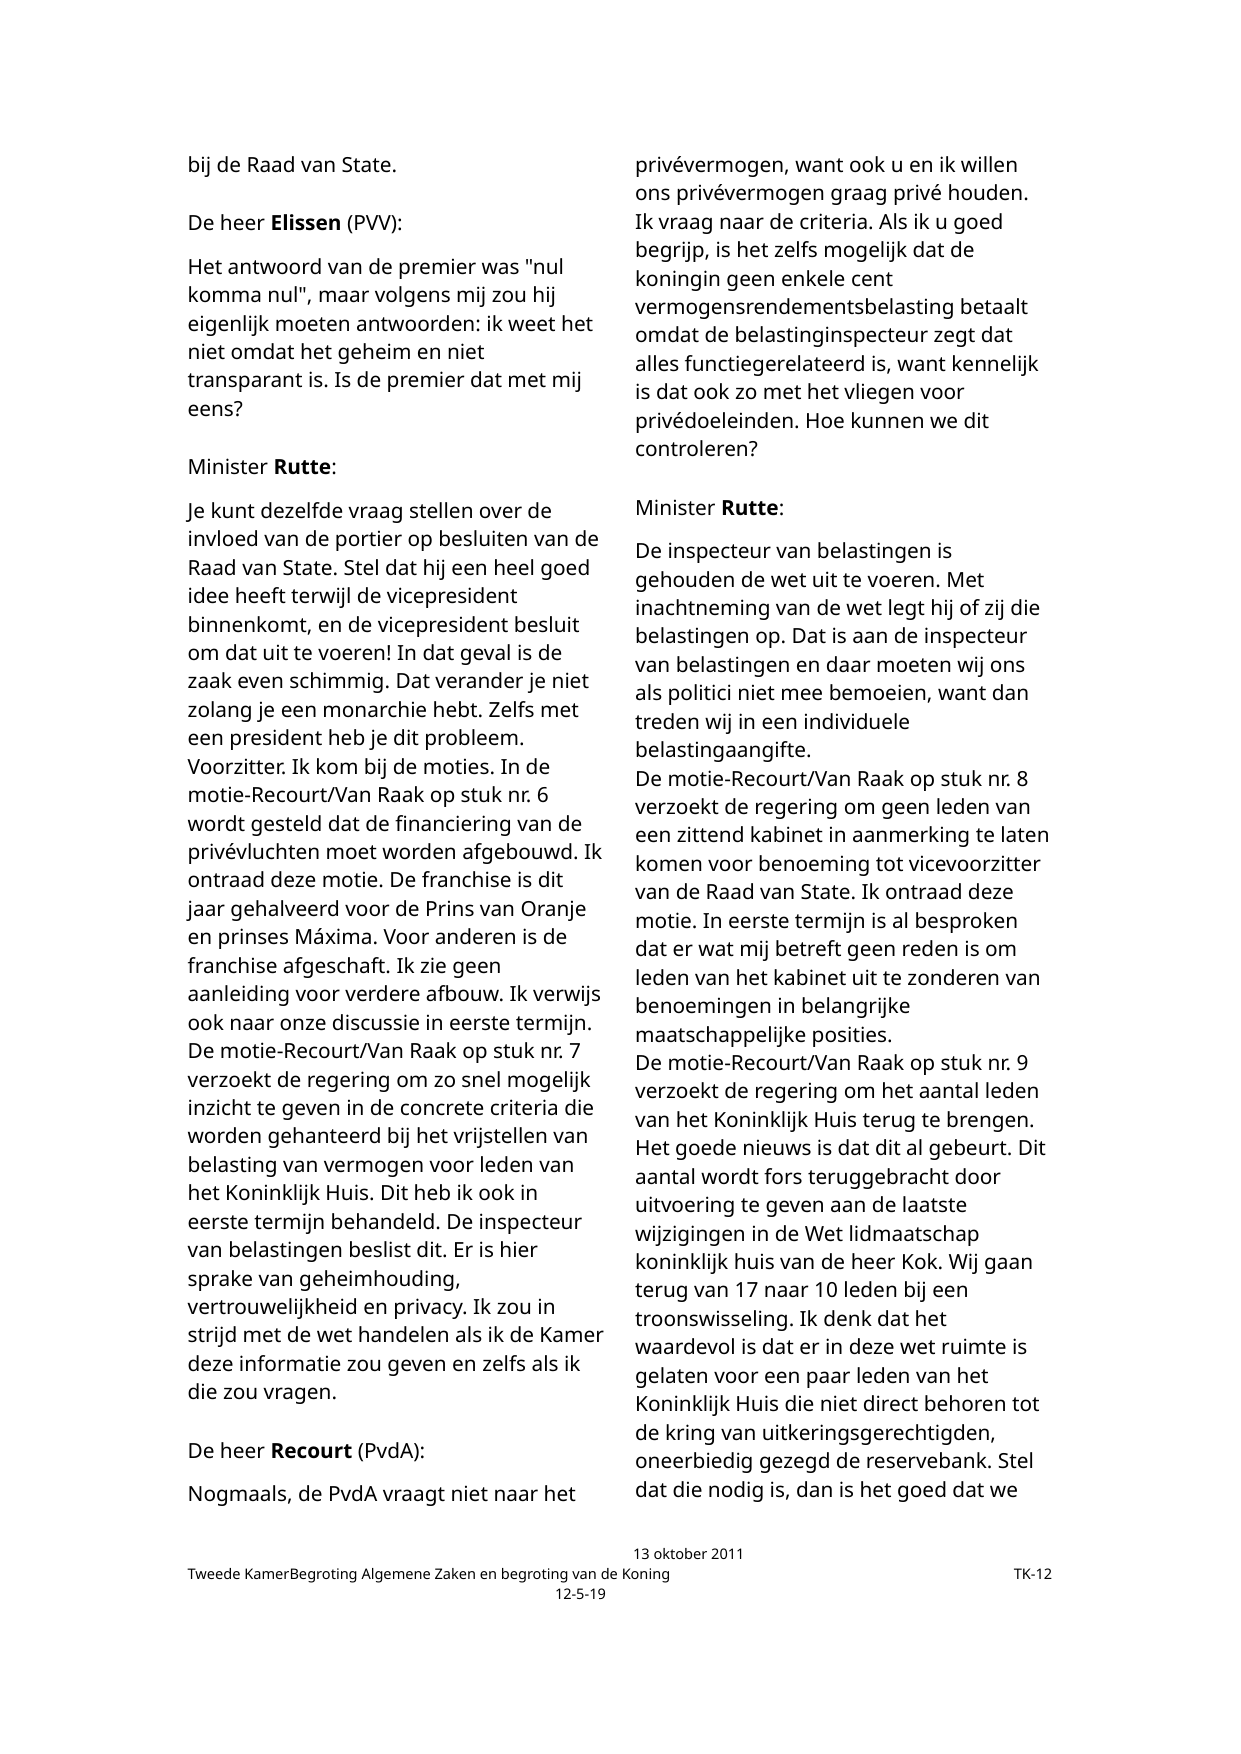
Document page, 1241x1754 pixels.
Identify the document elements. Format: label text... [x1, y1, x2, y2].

text De heer Elissen (PVV): [187, 208, 605, 237]
text Het antwoord van de premier was "nul komma nul", maar volgens mij zou hij eigenlijk moeten antwoorden: ik weet het niet omdat het geheim en niet transparant is. Is de premier dat met mij eens? [187, 252, 605, 422]
text Minister Rutte: [187, 452, 605, 481]
text privévermogen, want ook u en ik willen ons privévermogen graag privé houden. Ik vraag naar de criteria. Als ik u goed begrijp, is het zelfs mogelijk dat de koningin geen enkele cent vermogensrendementsbelasting betaalt omdat de belastinginspecteur zegt dat alles functiegerelateerd is, want kennelijk is dat ook zo met het vliegen voor privédoeleinden. Hoe kunnen we dit controleren? [635, 150, 1053, 463]
text Je kunt dezelfde vraag stellen over de invloed van de portier op besluiten van de Raad van State. Stel dat hij een heel goed idee heeft terwijl de vicepresident binnenkomt, en de vicepresident besluit om dat uit te voeren! In dat geval is de zaak even schimmig. Dat verander je niet zolang je een monarchie hebt. Zelfs met een president heb je dit probleem. [187, 496, 605, 752]
text De inspecteur van belastingen is gehouden de wet uit te voeren. Met inachtneming van de wet legt hij of zij die belastingen op. Dat is aan de inspecteur van belastingen en daar moeten wij ons als politici niet mee bemoeien, want dan treden wij in een individuele belastingaangifte. [635, 536, 1053, 764]
text De motie-Recourt/Van Raak op stuk nr. 9 verzoekt de regering om het aantal leden van het Koninklijk Huis terug te brengen. Het goede nieuws is dat dit al gebeurt. Dit aantal wordt fors teruggebracht door uitvoering te geven aan de laatste wijzigingen in de Wet lidmaatschap koninklijk huis van de heer Kok. Wij gaan terug van 17 naar 10 leden bij een troonswisseling. Ik denk dat het waardevol is dat er in deze wet ruimte is gelaten voor een paar leden van het Koninklijk Huis die niet direct behoren tot de kring van uitkeringsgerechtigden, oneerbiedig gezegd de reservebank. Stel dat die nodig is, dan is het goed dat we [635, 1048, 1053, 1503]
text bij de Raad van State. [187, 150, 605, 178]
text Voorzitter. Ik kom bij de moties. In de motie-Recourt/Van Raak op stuk nr. 6 wordt gesteld dat de financiering van de privévluchten moet worden afgebouwd. Ik ontraad deze motie. De franchise is dit jaar gehalveerd voor de Prins van Oranje en prinses Máxima. Voor anderen is de franchise afgeschaft. Ik zie geen aanleiding voor verdere afbouw. Ik verwijs ook naar onze discussie in eerste termijn. [187, 752, 605, 1036]
text Minister Rutte: [635, 493, 1053, 521]
text De motie-Recourt/Van Raak op stuk nr. 7 verzoekt de regering om zo snel mogelijk inzicht te geven in de concrete criteria die worden gehanteerd bij het vrijstellen van belasting van vermogen voor leden van het Koninklijk Huis. Dit heb ik ook in eerste termijn behandeld. De inspecteur van belastingen beslist dit. Er is hier sprake van geheimhouding, vertrouwelijkheid en privacy. Ik zou in strijd met de wet handelen als ik de Kamer deze informatie zou geven en zelfs als ik die zou vragen. [187, 1036, 605, 1406]
text De motie-Recourt/Van Raak op stuk nr. 8 verzoekt de regering om geen leden van een zittend kabinet in aanmerking te laten komen voor benoeming tot vicevoorzitter van de Raad van State. Ik ontraad deze motie. In eerste termijn is al besproken dat er wat mij betreft geen reden is om leden van het kabinet uit te zonderen van benoemingen in belangrijke maatschappelijke posities. [635, 764, 1053, 1048]
text Nogmaals, de PvdA vraagt niet naar het [187, 1479, 605, 1508]
text De heer Recourt (PvdA): [187, 1436, 605, 1464]
